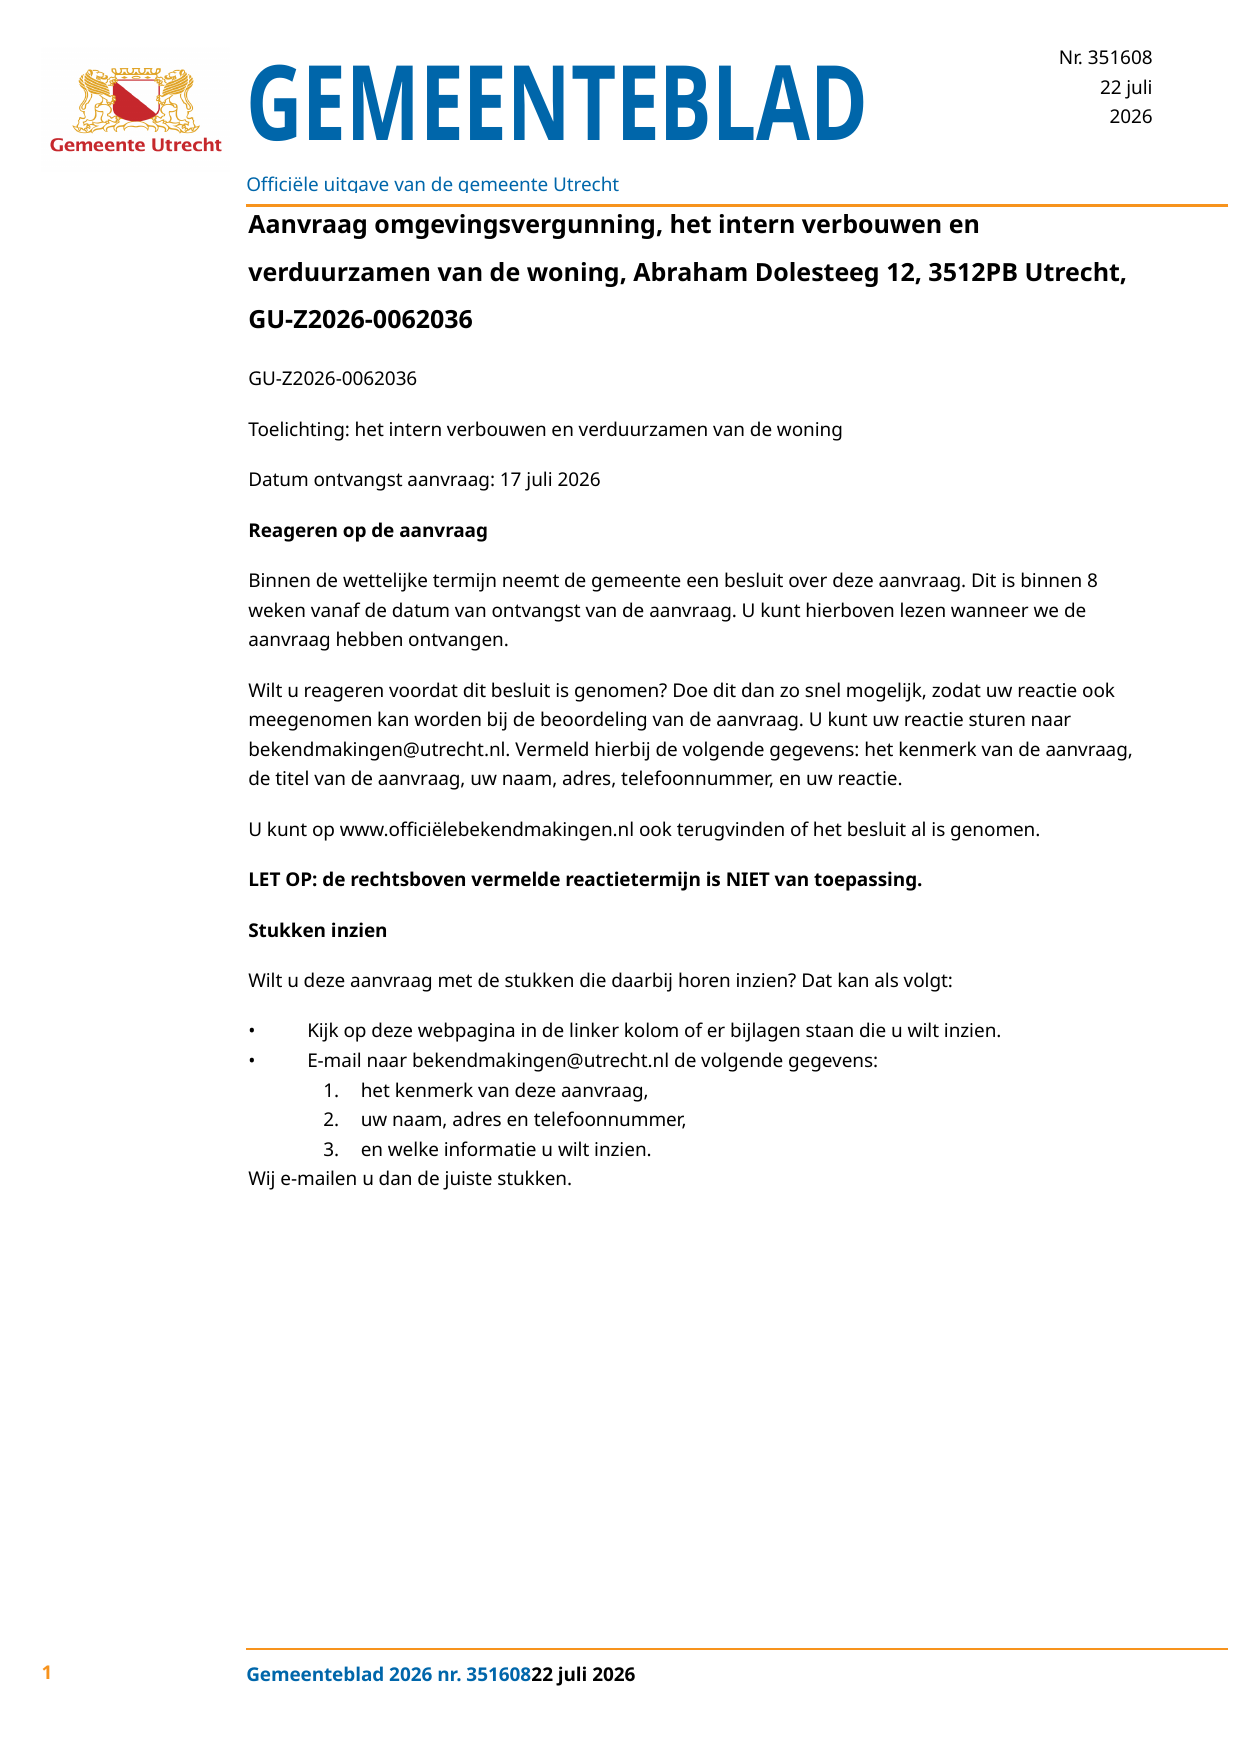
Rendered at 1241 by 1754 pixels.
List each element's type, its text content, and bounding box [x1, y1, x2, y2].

list het kenmerk van deze aanvraag, [323, 1077, 1152, 1102]
text Binnen de wettelijke termijn neemt de gemeente een besluit over deze aanvraag. Dit is binnen 8 weken vanaf de datum van ontvangst van de aanvraag. U kunt hierboven lezen wanneer we de aanvraag hebben ontvangen. [248, 567, 1152, 652]
text Toelichting: het intern verbouwen en verduurzamen van de woning [248, 416, 1152, 442]
text Aanvraag omgevingsvergunning, het intern verbouwen en verduurzamen van de woning, Abraham Dolesteeg 12, 3512PB Utrecht, GU-Z2026-0062036 [248, 207, 1152, 336]
text GU-Z2026-0062036 [248, 366, 1152, 391]
text Wilt u reageren voordat dit besluit is genomen? Doe dit dan zo snel mogelijk, zodat uw reactie ook meegenomen kan worden bij de beoordeling van de aanvraag. U kunt uw reactie sturen naar bekendmakingen@utrecht.nl. Vermeld hierbij de volgende gegevens: het kenmerk van de aanvraag, de titel van de aanvraag, uw naam, adres, telefoonnummer, en uw reactie. [248, 677, 1152, 791]
text Datum ontvangst aanvraag: 17 juli 2026 [248, 466, 1152, 492]
text Reageren op de aanvraag [248, 517, 1152, 542]
list uw naam, adres en telefoonnummer, [323, 1106, 1152, 1132]
list E-mail naar bekendmakingen@utrecht.nl de volgende gegevens: [248, 1047, 1152, 1073]
text LET OP: de rechtsboven vermelde reactietermijn is NIET van toepassing. [248, 866, 1152, 892]
list Kijk op deze webpagina in de linker kolom of er bijlagen staan die u wilt inzien. [248, 1018, 1152, 1043]
list en welke informatie u wilt inzien. [323, 1136, 1152, 1162]
picture [41, 47, 231, 172]
text Stukken inzien [248, 917, 1152, 942]
text U kunt op www.officiëlebekendmakingen.nl ook terugvinden of het besluit al is genomen. [248, 816, 1152, 842]
text Wij e-mailen u dan de juiste stukken. [248, 1166, 1152, 1191]
text Wilt u deze aanvraag met de stukken die daarbij horen inzien? Dat kan als volgt: [248, 967, 1152, 993]
